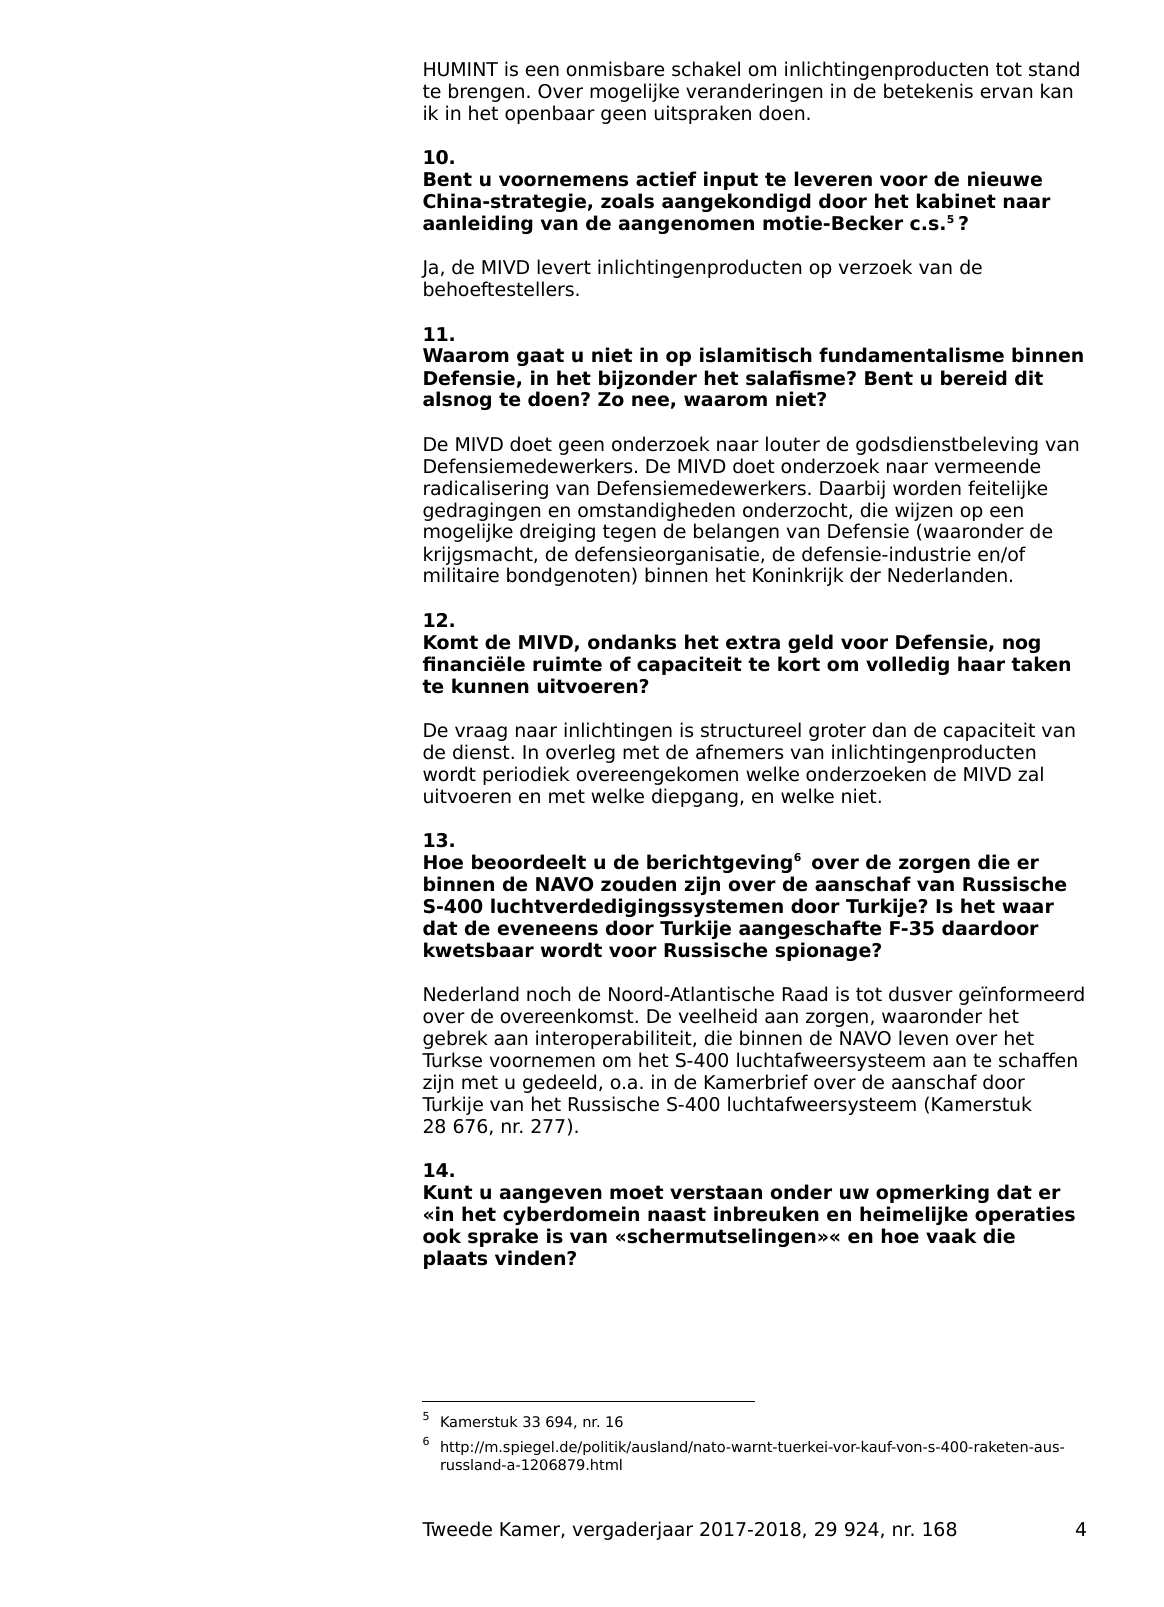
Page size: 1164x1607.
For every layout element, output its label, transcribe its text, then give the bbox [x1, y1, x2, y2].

text De vraag naar inlichtingen is structureel groter dan de capaciteit van de dienst. In overleg met de afnemers van inlichtingenproducten wordt periodiek overeengekomen welke onderzoeken de MIVD zal uitvoeren en met welke diepgang, en welke niet. [422, 720, 1087, 808]
text 11. [422, 323, 1087, 345]
text Kunt u aangeven moet verstaan onder uw opmerking dat er «in het cyberdomein naast inbreuken en heimelijke operaties ook sprake is van «schermutselingen»« en hoe vaak die plaats vinden? [422, 1182, 1087, 1270]
text Nederland noch de Noord-Atlantische Raad is tot dusver geïnformeerd over de overeenkomst. De veelheid aan zorgen, waaronder het gebrek aan interoperabiliteit, die binnen de NAVO leven over het Turkse voornemen om het S-400 luchtafweersysteem aan te schaffen zijn met u gedeeld, o.a. in de Kamerbrief over de aanschaf door Turkije van het Russische S-400 luchtafweersysteem (Kamerstuk 28 676, nr. 277). [422, 984, 1087, 1138]
text Hoe beoordeelt u de berichtgeving over de zorgen die er binnen de NAVO zouden zijn over de aanschaf van Russische S-400 luchtverdedigingssystemen door Turkije? Is het waar dat de eveneens door Turkije aangeschafte F-35 daardoor kwetsbaar wordt voor Russische spionage? [422, 852, 1087, 962]
text 12. [422, 609, 1087, 632]
text De MIVD doet geen onderzoek naar louter de godsdienstbeleving van Defensiemedewerkers. De MIVD doet onderzoek naar vermeende radicalisering van Defensiemedewerkers. Daarbij worden feitelijke gedragingen en omstandigheden onderzocht, die wijzen op een mogelijke dreiging tegen de belangen van Defensie (waaronder de krijgsmacht, de defensieorganisatie, de defensie-industrie en/of militaire bondgenoten) binnen het Koninkrijk der Nederlanden. [422, 433, 1087, 587]
text 14. [422, 1160, 1087, 1182]
text Bent u voornemens actief input te leveren voor de nieuwe China-strategie, zoals aangekondigd door het kabinet naar aanleiding van de aangenomen motie-Becker c.s.? [422, 169, 1087, 235]
text http://m.spiegel.de/politik/ausland/nato-warnt-tuerkei-vor-kauf-von-s-400-raketen-aus-russland-a-1206879.html [422, 1435, 1087, 1474]
text Kamerstuk 33 694, nr. 16 [422, 1410, 1087, 1432]
text HUMINT is een onmisbare schakel om inlichtingenproducten tot stand te brengen. Over mogelijke veranderingen in de betekenis ervan kan ik in het openbaar geen uitspraken doen. [422, 59, 1087, 125]
text Ja, de MIVD levert inlichtingenproducten op verzoek van de behoeftestellers. [422, 257, 1087, 301]
text Komt de MIVD, ondanks het extra geld voor Defensie, nog financiële ruimte of capaciteit te kort om volledig haar taken te kunnen uitvoeren? [422, 632, 1087, 697]
text 10. [422, 147, 1087, 169]
text 13. [422, 830, 1087, 852]
text Waarom gaat u niet in op islamitisch fundamentalisme binnen Defensie, in het bijzonder het salafisme? Bent u bereid dit alsnog te doen? Zo nee, waarom niet? [422, 345, 1087, 411]
